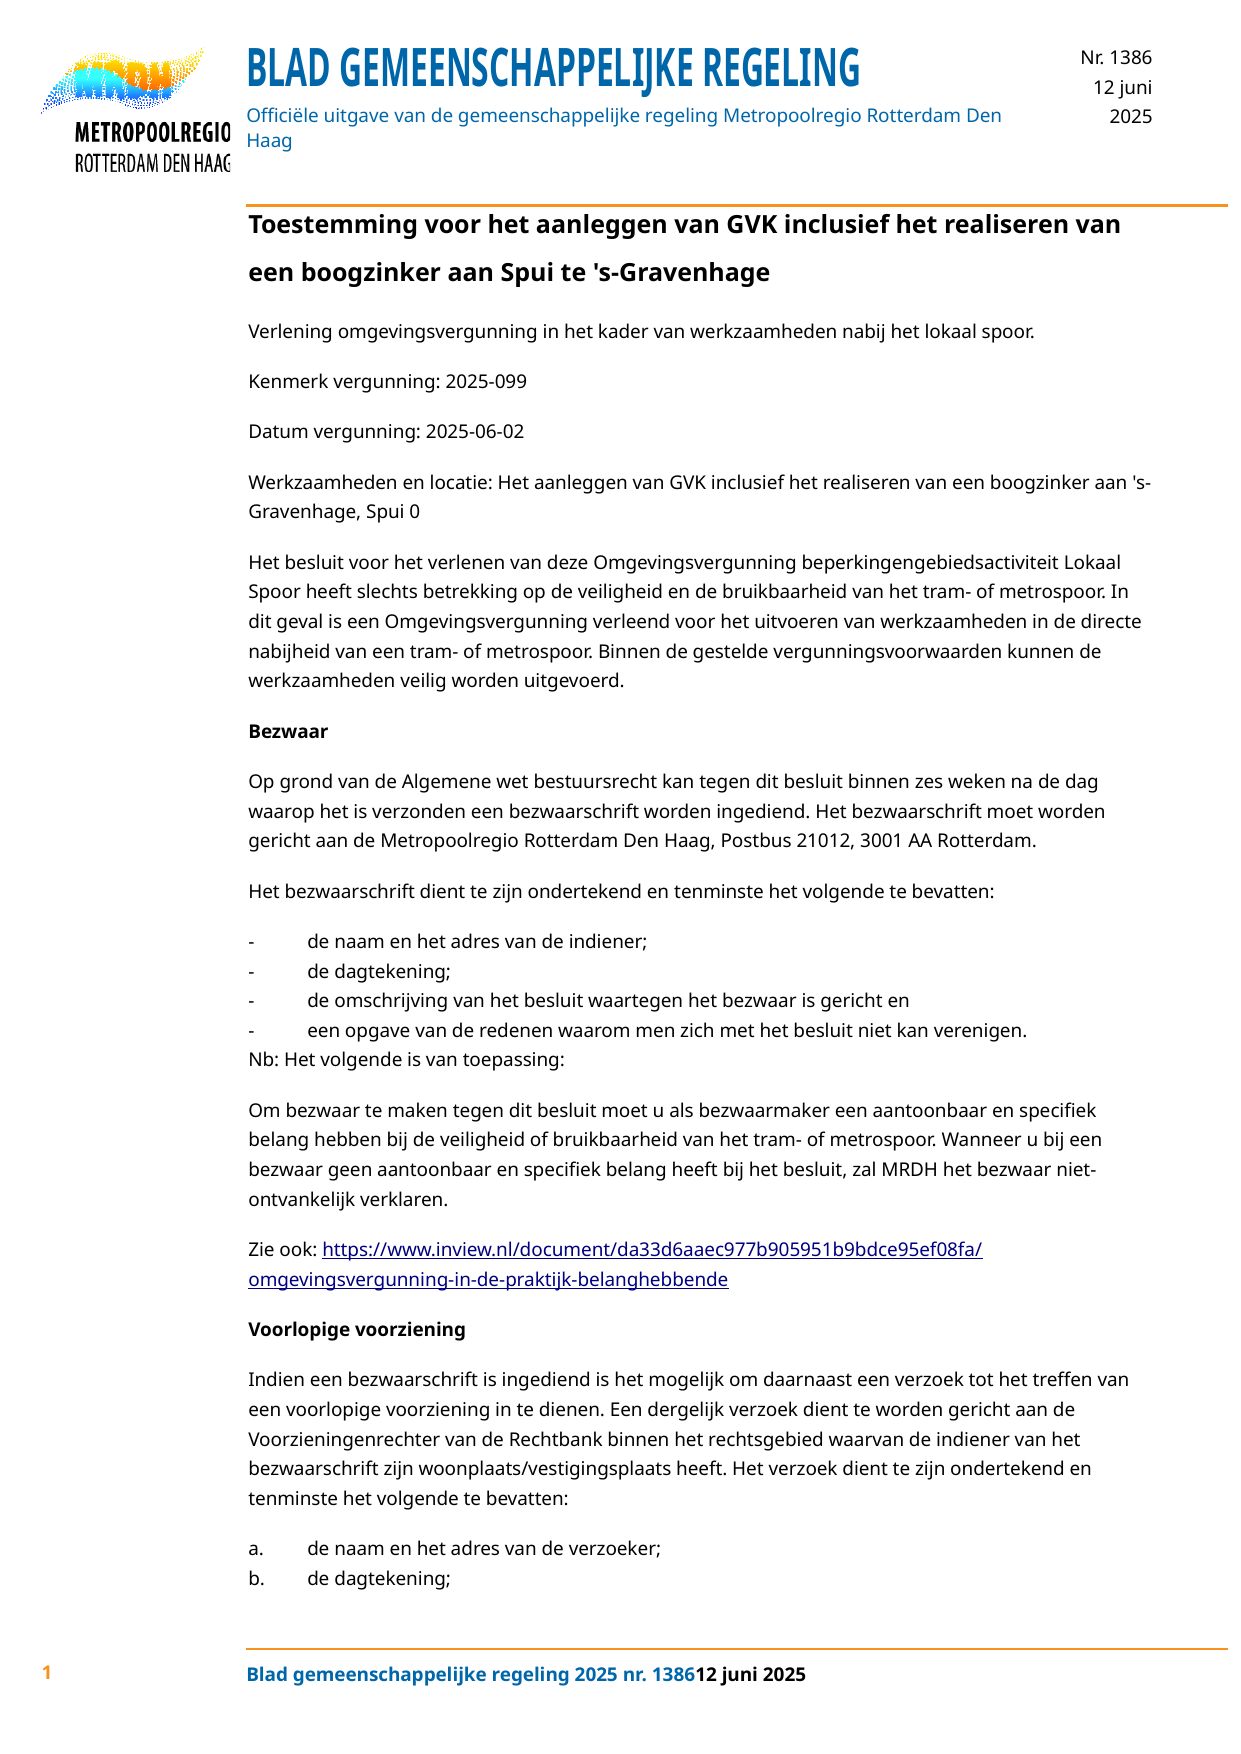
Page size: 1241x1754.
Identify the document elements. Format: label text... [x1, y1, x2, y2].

text Datum vergunning: 2025-06-02 [248, 419, 1152, 444]
text Voorlopige voorziening [248, 1316, 1152, 1342]
text Nb: Het volgende is van toepassing: [248, 1047, 1152, 1072]
text Zie ook: https://www.inview.nl/document/da33d6aaec977b905951b9bdce95ef08fa/omgevingsvergunning-in-de-praktijk-belanghebbende [248, 1236, 1152, 1292]
list een opgave van de redenen waarom men zich met het besluit niet kan verenigen. [248, 1017, 1152, 1043]
list de dagtekening; [248, 958, 1152, 984]
picture [41, 47, 231, 172]
list de omschrijving van het besluit waartegen het bezwaar is gericht en [248, 987, 1152, 1013]
text Op grond van de Algemene wet bestuursrecht kan tegen dit besluit binnen zes weken na de dag waarop het is verzonden een bezwaarschrift worden ingediend. Het bezwaarschrift moet worden gericht aan de Metropoolregio Rotterdam Den Haag, Postbus 21012, 3001 AA Rotterdam. [248, 768, 1152, 853]
text Het besluit voor het verlenen van deze Omgevingsvergunning beperkingengebiedsactiviteit Lokaal Spoor heeft slechts betrekking op de veiligheid en de bruikbaarheid van het tram- of metrospoor. In dit geval is een Omgevingsvergunning verleend voor het uitvoeren van werkzaamheden in de directe nabijheid van een tram- of metrospoor. Binnen de gestelde vergunningsvoorwaarden kunnen de werkzaamheden veilig worden uitgevoerd. [248, 549, 1152, 693]
text Om bezwaar te maken tegen dit besluit moet u als bezwaarmaker een aantoonbaar en specifiek belang hebben bij de veiligheid of bruikbaarheid van het tram- of metrospoor. Wanneer u bij een bezwaar geen aantoonbaar en specifiek belang heeft bij het besluit, zal MRDH het bezwaar niet-ontvankelijk verklaren. [248, 1097, 1152, 1212]
list de naam en het adres van de verzoeker; [248, 1535, 1152, 1561]
text Indien een bezwaarschrift is ingediend is het mogelijk om daarnaast een verzoek tot het treffen van een voorlopige voorziening in te dienen. Een dergelijk verzoek dient te worden gericht aan de Voorzieningenrechter van de Rechtbank binnen het rechtsgebied waarvan de indiener van het bezwaarschrift zijn woonplaats/vestigingsplaats heeft. Het verzoek dient te zijn ondertekend en tenminste het volgende te bevatten: [248, 1367, 1152, 1511]
list de dagtekening; [248, 1565, 1152, 1591]
text Het bezwaarschrift dient te zijn ondertekend en tenminste het volgende te bevatten: [248, 878, 1152, 904]
text Bezwaar [248, 718, 1152, 744]
text Verlening omgevingsvergunning in het kader van werkzaamheden nabij het lokaal spoor. [248, 318, 1152, 344]
text Werkzaamheden en locatie: Het aanleggen van GVK inclusief het realiseren van een boogzinker aan 's-Gravenhage, Spui 0 [248, 469, 1152, 524]
text Kenmerk vergunning: 2025-099 [248, 368, 1152, 394]
text Toestemming voor het aanleggen van GVK inclusief het realiseren van een boogzinker aan Spui te 's-Gravenhage [248, 207, 1152, 288]
list de naam en het adres van de indiener; [248, 928, 1152, 954]
